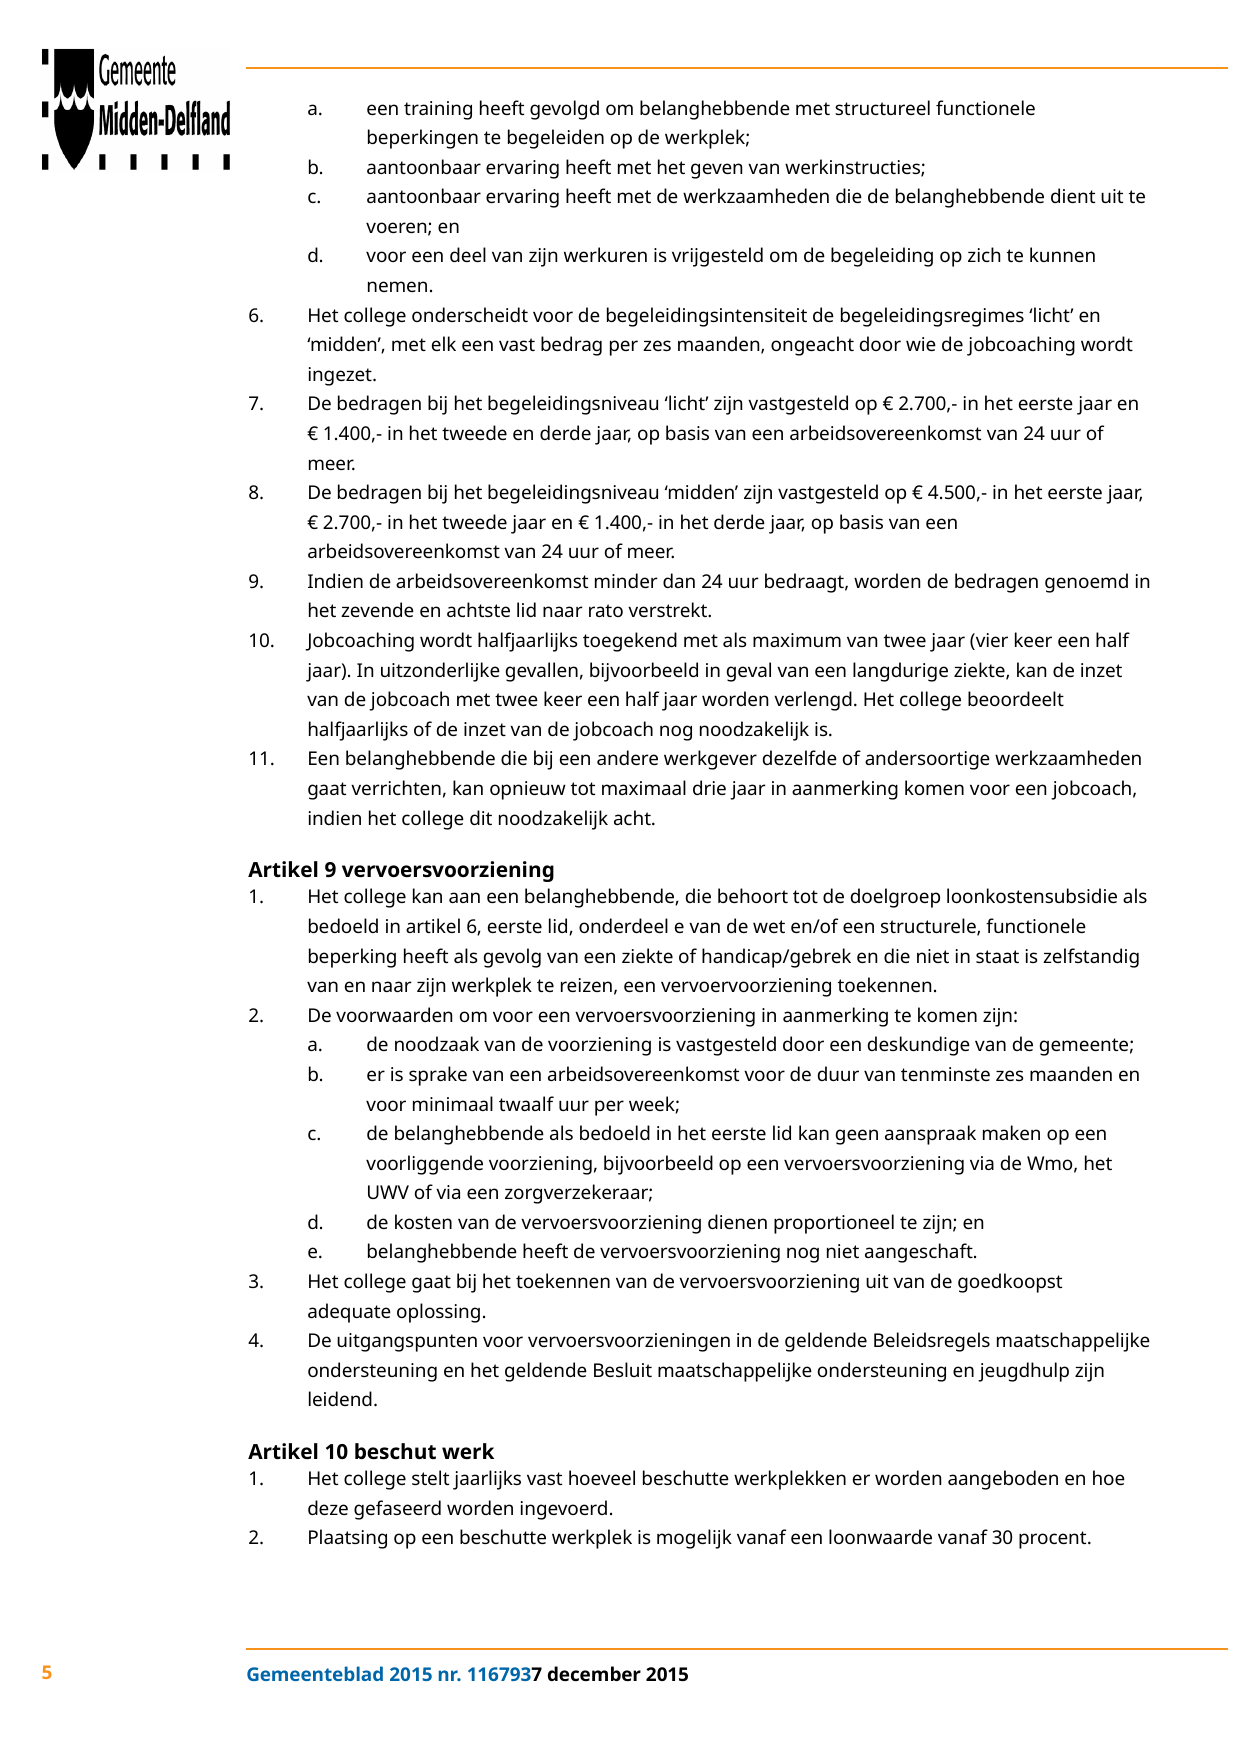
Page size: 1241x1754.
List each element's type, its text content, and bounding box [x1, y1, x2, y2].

list aantoonbaar ervaring heeft met de werkzaamheden die de belanghebbende dient uit te voeren; en [307, 183, 1152, 239]
list De voorwaarden om voor een vervoersvoorziening in aanmerking te komen zijn: [248, 1002, 1152, 1028]
text Artikel 9 vervoersvoorziening [248, 855, 1152, 884]
list de kosten van de vervoersvoorziening dienen proportioneel te zijn; en [307, 1209, 1152, 1235]
list Indien de arbeidsovereenkomst minder dan 24 uur bedraagt, worden de bedragen genoemd in het zevende en achtste lid naar rato verstrekt. [248, 568, 1152, 623]
list aantoonbaar ervaring heeft met het geven van werkinstructies; [307, 154, 1152, 180]
list Het college stelt jaarlijks vast hoeveel beschutte werkplekken er worden aangeboden en hoe deze gefaseerd worden ingevoerd. [248, 1465, 1152, 1521]
list Het college onderscheidt voor de begeleidingsintensiteit de begeleidingsregimes ‘licht’ en ‘midden’, met elk een vast bedrag per zes maanden, ongeacht door wie de jobcoaching wordt ingezet. [248, 302, 1152, 387]
list de belanghebbende als bedoeld in het eerste lid kan geen aanspraak maken op een voorliggende voorziening, bijvoorbeeld op een vervoersvoorziening via de Wmo, het UWV of via een zorgverzekeraar; [307, 1120, 1152, 1205]
picture [41, 47, 231, 172]
list Het college kan aan een belanghebbende, die behoort tot de doelgroep loonkostensubsidie als bedoeld in artikel 6, eerste lid, onderdeel e van de wet en/of een structurele, functionele beperking heeft als gevolg van een ziekte of handicap/gebrek en die niet in staat is zelfstandig van en naar zijn werkplek te reizen, een vervoervoorziening toekennen. [248, 884, 1152, 998]
text Artikel 10 beschut werk [248, 1437, 1152, 1465]
list er is sprake van een arbeidsovereenkomst voor de duur van tenminste zes maanden en voor minimaal twaalf uur per week; [307, 1061, 1152, 1116]
list Een belanghebbende die bij een andere werkgever dezelfde of andersoortige werkzaamheden gaat verrichten, kan opnieuw tot maximaal drie jaar in aanmerking komen voor een jobcoach, indien het college dit noodzakelijk acht. [248, 746, 1152, 831]
list De bedragen bij het begeleidingsniveau ‘licht’ zijn vastgesteld op € 2.700,- in het eerste jaar en € 1.400,- in het tweede en derde jaar, op basis van een arbeidsovereenkomst van 24 uur of meer. [248, 391, 1152, 476]
list Het college gaat bij het toekennen van de vervoersvoorziening uit van de goedkoopst adequate oplossing. [248, 1268, 1152, 1323]
list Jobcoaching wordt halfjaarlijks toegekend met als maximum van twee jaar (vier keer een half jaar). In uitzonderlijke gevallen, bijvoorbeeld in geval van een langdurige ziekte, kan de inzet van de jobcoach met twee keer een half jaar worden verlengd. Het college beoordeelt halfjaarlijks of de inzet van de jobcoach nog noodzakelijk is. [248, 627, 1152, 742]
list Plaatsing op een beschutte werkplek is mogelijk vanaf een loonwaarde vanaf 30 procent. [248, 1524, 1152, 1550]
list De bedragen bij het begeleidingsniveau ‘midden’ zijn vastgesteld op € 4.500,- in het eerste jaar, € 2.700,- in het tweede jaar en € 1.400,- in het derde jaar, op basis van een arbeidsovereenkomst van 24 uur of meer. [248, 479, 1152, 564]
list De uitgangspunten voor vervoersvoorzieningen in de geldende Beleidsregels maatschappelijke ondersteuning en het geldende Besluit maatschappelijke ondersteuning en jeugdhulp zijn leidend. [248, 1327, 1152, 1412]
list de noodzaak van de voorziening is vastgesteld door een deskundige van de gemeente; [307, 1032, 1152, 1057]
list belanghebbende heeft de vervoersvoorziening nog niet aangeschaft. [307, 1239, 1152, 1264]
list voor een deel van zijn werkuren is vrijgesteld om de begeleiding op zich te kunnen nemen. [307, 243, 1152, 298]
list een training heeft gevolgd om belanghebbende met structureel functionele beperkingen te begeleiden op de werkplek; [307, 95, 1152, 150]
